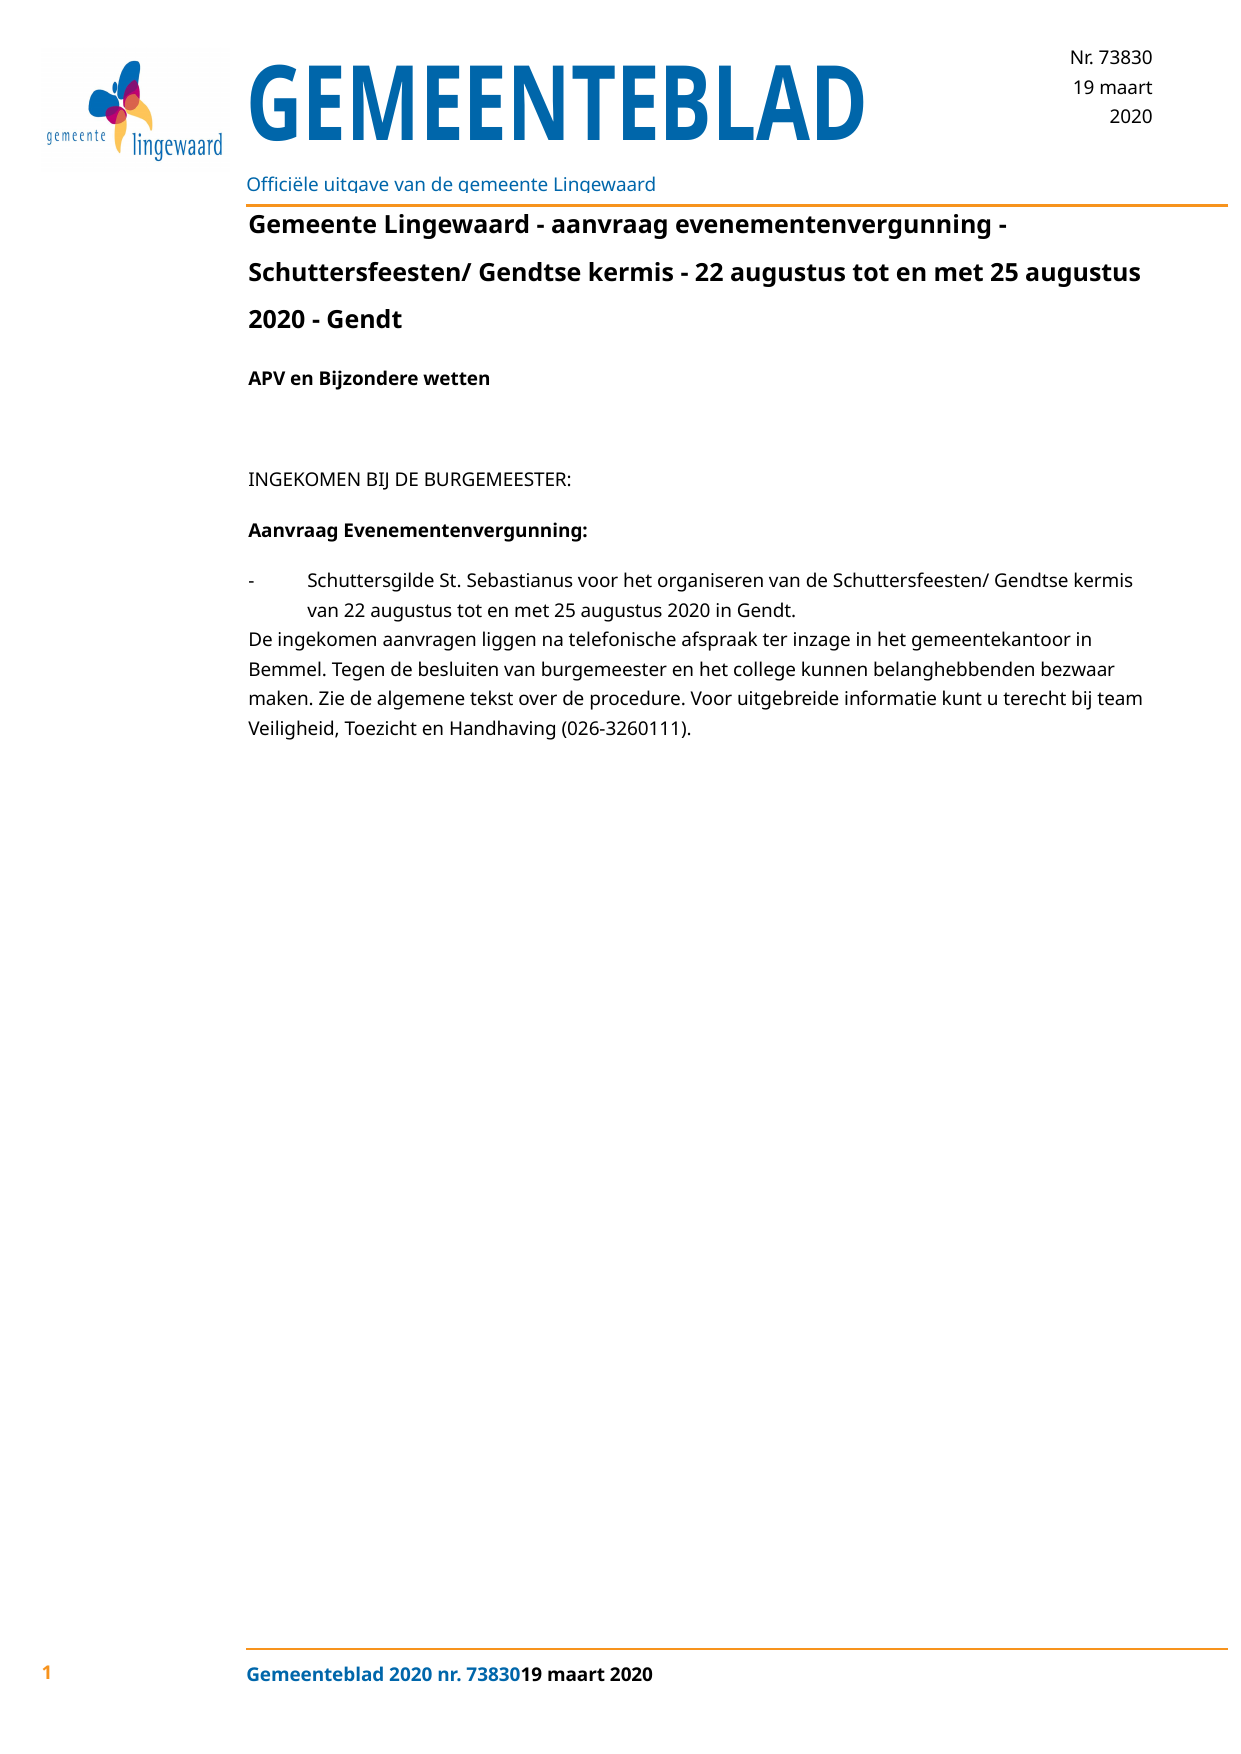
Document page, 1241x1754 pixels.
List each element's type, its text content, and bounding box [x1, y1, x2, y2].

text APV en Bijzondere wetten [248, 366, 1152, 391]
list Schuttersgilde St. Sebastianus voor het organiseren van de Schuttersfeesten/ Gendtse kermis van 22 augustus tot en met 25 augustus 2020 in Gendt. [248, 567, 1152, 622]
text De ingekomen aanvragen liggen na telefonische afspraak ter inzage in het gemeentekantoor in Bemmel. Tegen de besluiten van burgemeester en het college kunnen belanghebbenden bezwaar maken. Zie de algemene tekst over de procedure. Voor uitgebreide informatie kunt u terecht bij team Veiligheid, Toezicht en Handhaving (026-3260111). [248, 626, 1152, 741]
text INGEKOMEN BIJ DE BURGEMEESTER: [248, 466, 1152, 492]
text Aanvraag Evenementenvergunning: [248, 517, 1152, 542]
text Gemeente Lingewaard - aanvraag evenementenvergunning - Schuttersfeesten/ Gendtse kermis - 22 augustus tot en met 25 augustus 2020 - Gendt [248, 207, 1152, 336]
picture [41, 47, 231, 172]
